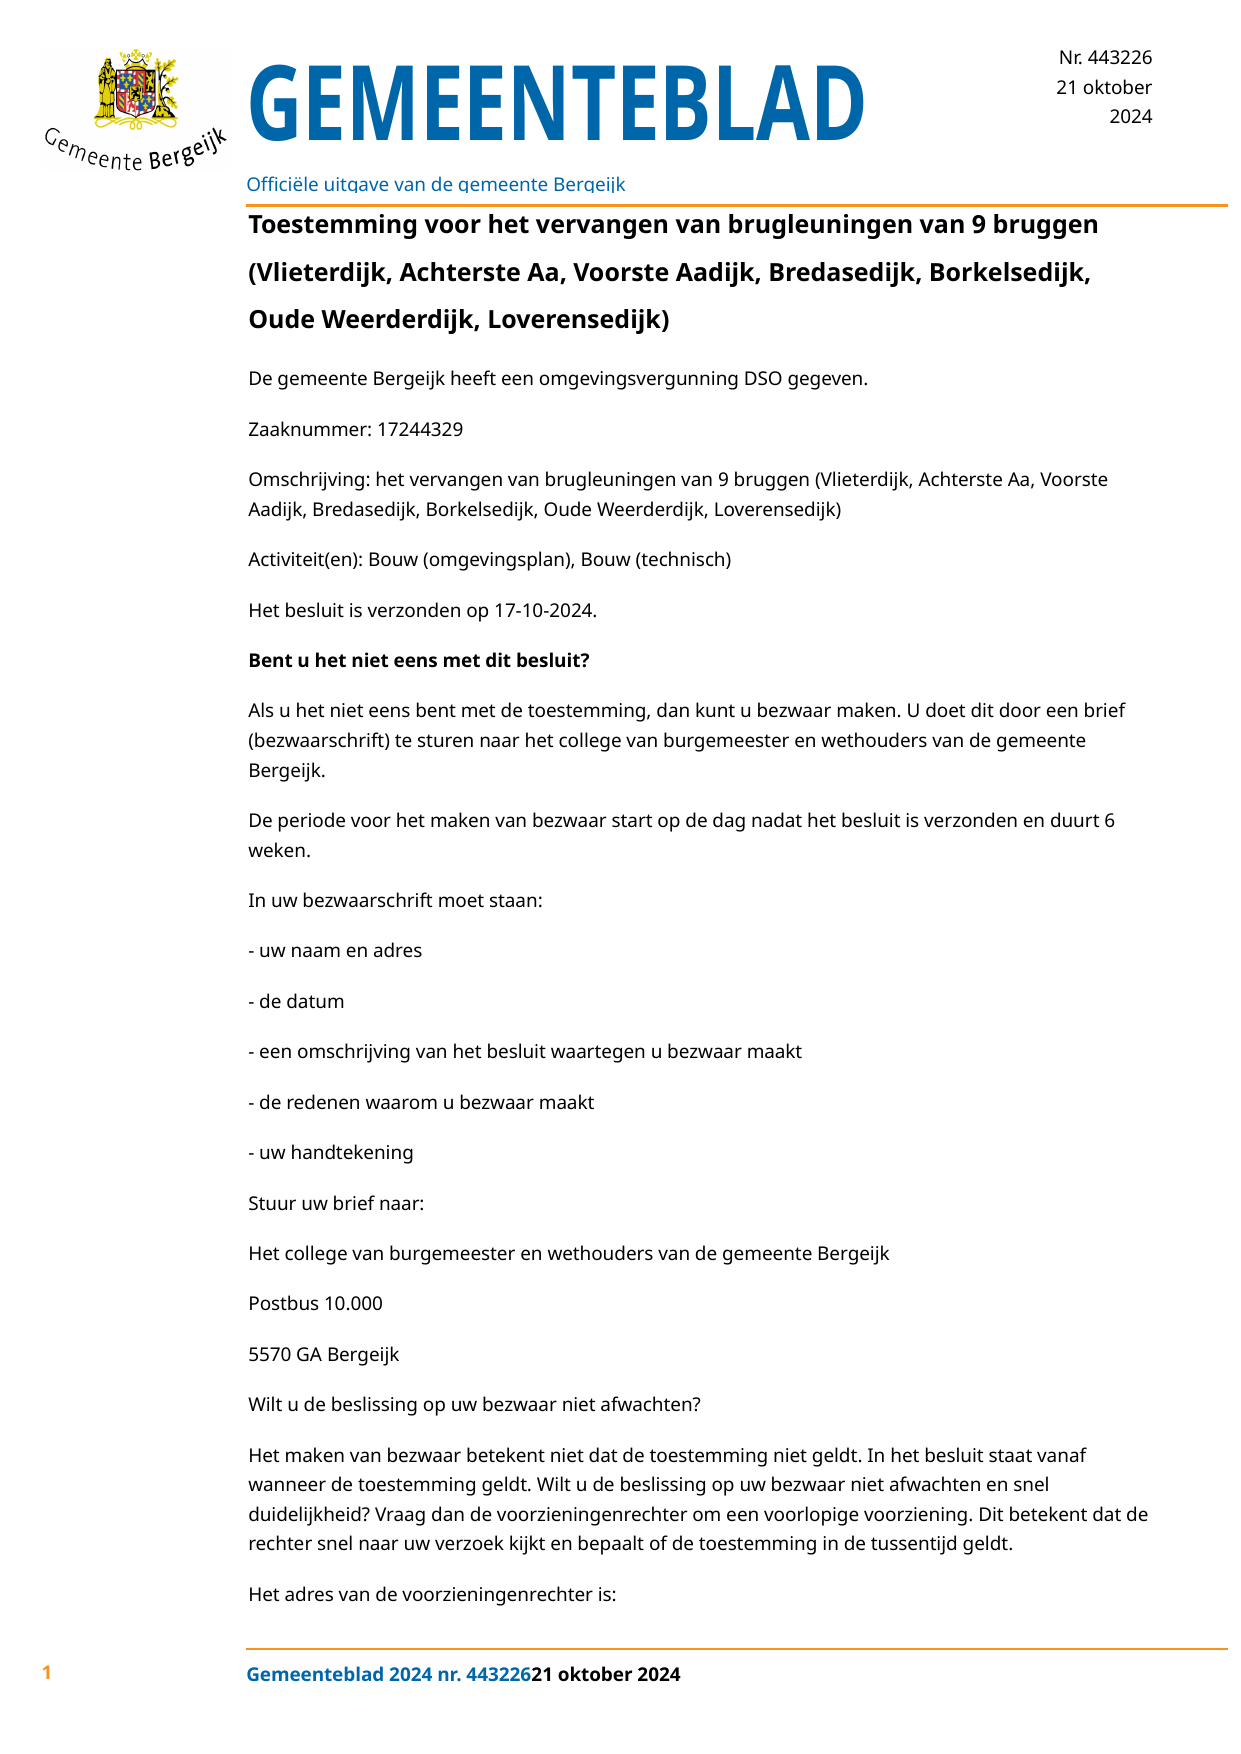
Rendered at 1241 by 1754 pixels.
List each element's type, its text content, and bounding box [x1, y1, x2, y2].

text Wilt u de beslissing op uw bezwaar niet afwachten? [248, 1391, 1152, 1417]
text Het besluit is verzonden op 17-10-2024. [248, 597, 1152, 622]
text Postbus 10.000 [248, 1291, 1152, 1316]
text Zaaknummer: 17244329 [248, 416, 1152, 442]
text - uw naam en adres [248, 938, 1152, 963]
text De periode voor het maken van bezwaar start op de dag nadat het besluit is verzonden en duurt 6 weken. [248, 807, 1152, 862]
text Toestemming voor het vervangen van brugleuningen van 9 bruggen (Vlieterdijk, Achterste Aa, Voorste Aadijk, Bredasedijk, Borkelsedijk, Oude Weerderdijk, Loverensedijk) [248, 207, 1152, 336]
text Bent u het niet eens met dit besluit? [248, 647, 1152, 673]
text Het college van burgemeester en wethouders van de gemeente Bergeijk [248, 1240, 1152, 1266]
text - de datum [248, 988, 1152, 1014]
text - de redenen waarom u bezwaar maakt [248, 1089, 1152, 1114]
text - een omschrijving van het besluit waartegen u bezwaar maakt [248, 1038, 1152, 1064]
text Omschrijving: het vervangen van brugleuningen van 9 bruggen (Vlieterdijk, Achterste Aa, Voorste Aadijk, Bredasedijk, Borkelsedijk, Oude Weerderdijk, Loverensedijk) [248, 466, 1152, 522]
text Het adres van de voorzieningenrechter is: [248, 1581, 1152, 1607]
text Stuur uw brief naar: [248, 1190, 1152, 1215]
text - uw handtekening [248, 1139, 1152, 1165]
text Activiteit(en): Bouw (omgevingsplan), Bouw (technisch) [248, 546, 1152, 572]
text Als u het niet eens bent met de toestemming, dan kunt u bezwaar maken. U doet dit door een brief (bezwaarschrift) te sturen naar het college van burgemeester en wethouders van de gemeente Bergeijk. [248, 698, 1152, 782]
picture [41, 47, 231, 172]
text Het maken van bezwaar betekent niet dat de toestemming niet geldt. In het besluit staat vanaf wanneer de toestemming geldt. Wilt u de beslissing op uw bezwaar niet afwachten en snel duidelijkheid? Vraag dan de voorzieningenrechter om een voorlopige voorziening. Dit betekent dat de rechter snel naar uw verzoek kijkt en bepaalt of de toestemming in de tussentijd geldt. [248, 1442, 1152, 1556]
text In uw bezwaarschrift moet staan: [248, 887, 1152, 913]
text 5570 GA Bergeijk [248, 1341, 1152, 1367]
text De gemeente Bergeijk heeft een omgevingsvergunning DSO gegeven. [248, 366, 1152, 391]
